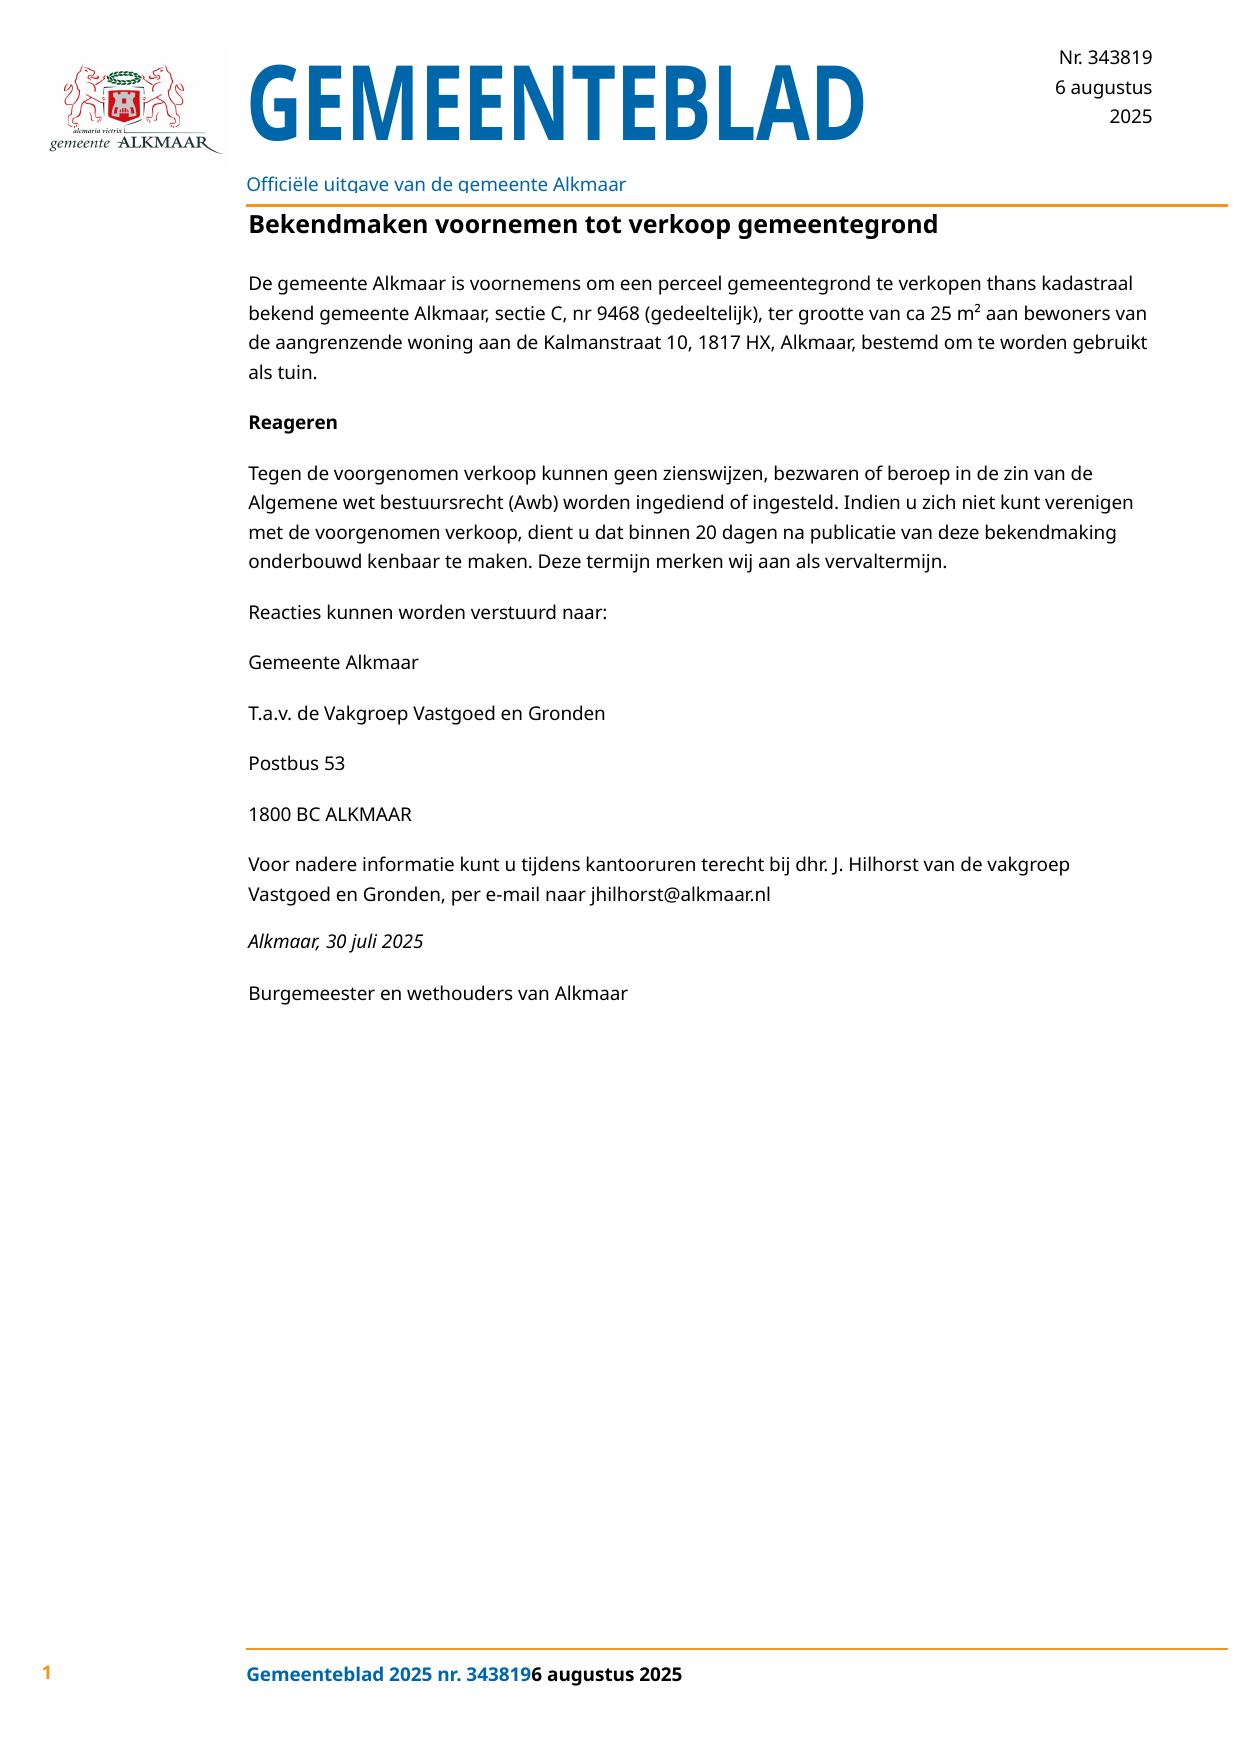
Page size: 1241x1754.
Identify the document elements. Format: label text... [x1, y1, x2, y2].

text T.a.v. de Vakgroep Vastgoed en Gronden [248, 700, 1152, 726]
text De gemeente Alkmaar is voornemens om een perceel gemeentegrond te verkopen thans kadastraal bekend gemeente Alkmaar, sectie C, nr 9468 (gedeeltelijk), ter grootte van ca 25 m² aan bewoners van de aangrenzende woning aan de Kalmanstraat 10, 1817 HX, Alkmaar, bestemd om te worden gebruikt als tuin. [248, 270, 1152, 385]
text Reageren [248, 409, 1152, 435]
text 1800 BC ALKMAAR [248, 801, 1152, 826]
text Bekendmaken voornemen tot verkoop gemeentegrond [248, 207, 1152, 241]
text Postbus 53 [248, 750, 1152, 776]
text Voor nadere informatie kunt u tijdens kantooruren terecht bij dhr. J. Hilhorst van de vakgroep Vastgoed en Gronden, per e-mail naar jhilhorst@alkmaar.nl [248, 851, 1152, 906]
text Alkmaar, 30 juli 2025 [248, 928, 1152, 954]
picture [41, 47, 231, 172]
text Tegen de voorgenomen verkoop kunnen geen zienswijzen, bezwaren of beroep in de zin van de Algemene wet bestuursrecht (Awb) worden ingediend of ingesteld. Indien u zich niet kunt verenigen met de voorgenomen verkoop, dient u dat binnen 20 dagen na publicatie van deze bekendmaking onderbouwd kenbaar te maken. Deze termijn merken wij aan als vervaltermijn. [248, 460, 1152, 574]
text Gemeente Alkmaar [248, 649, 1152, 675]
text Burgemeester en wethouders van Alkmaar [248, 980, 1152, 1006]
text Reacties kunnen worden verstuurd naar: [248, 599, 1152, 625]
